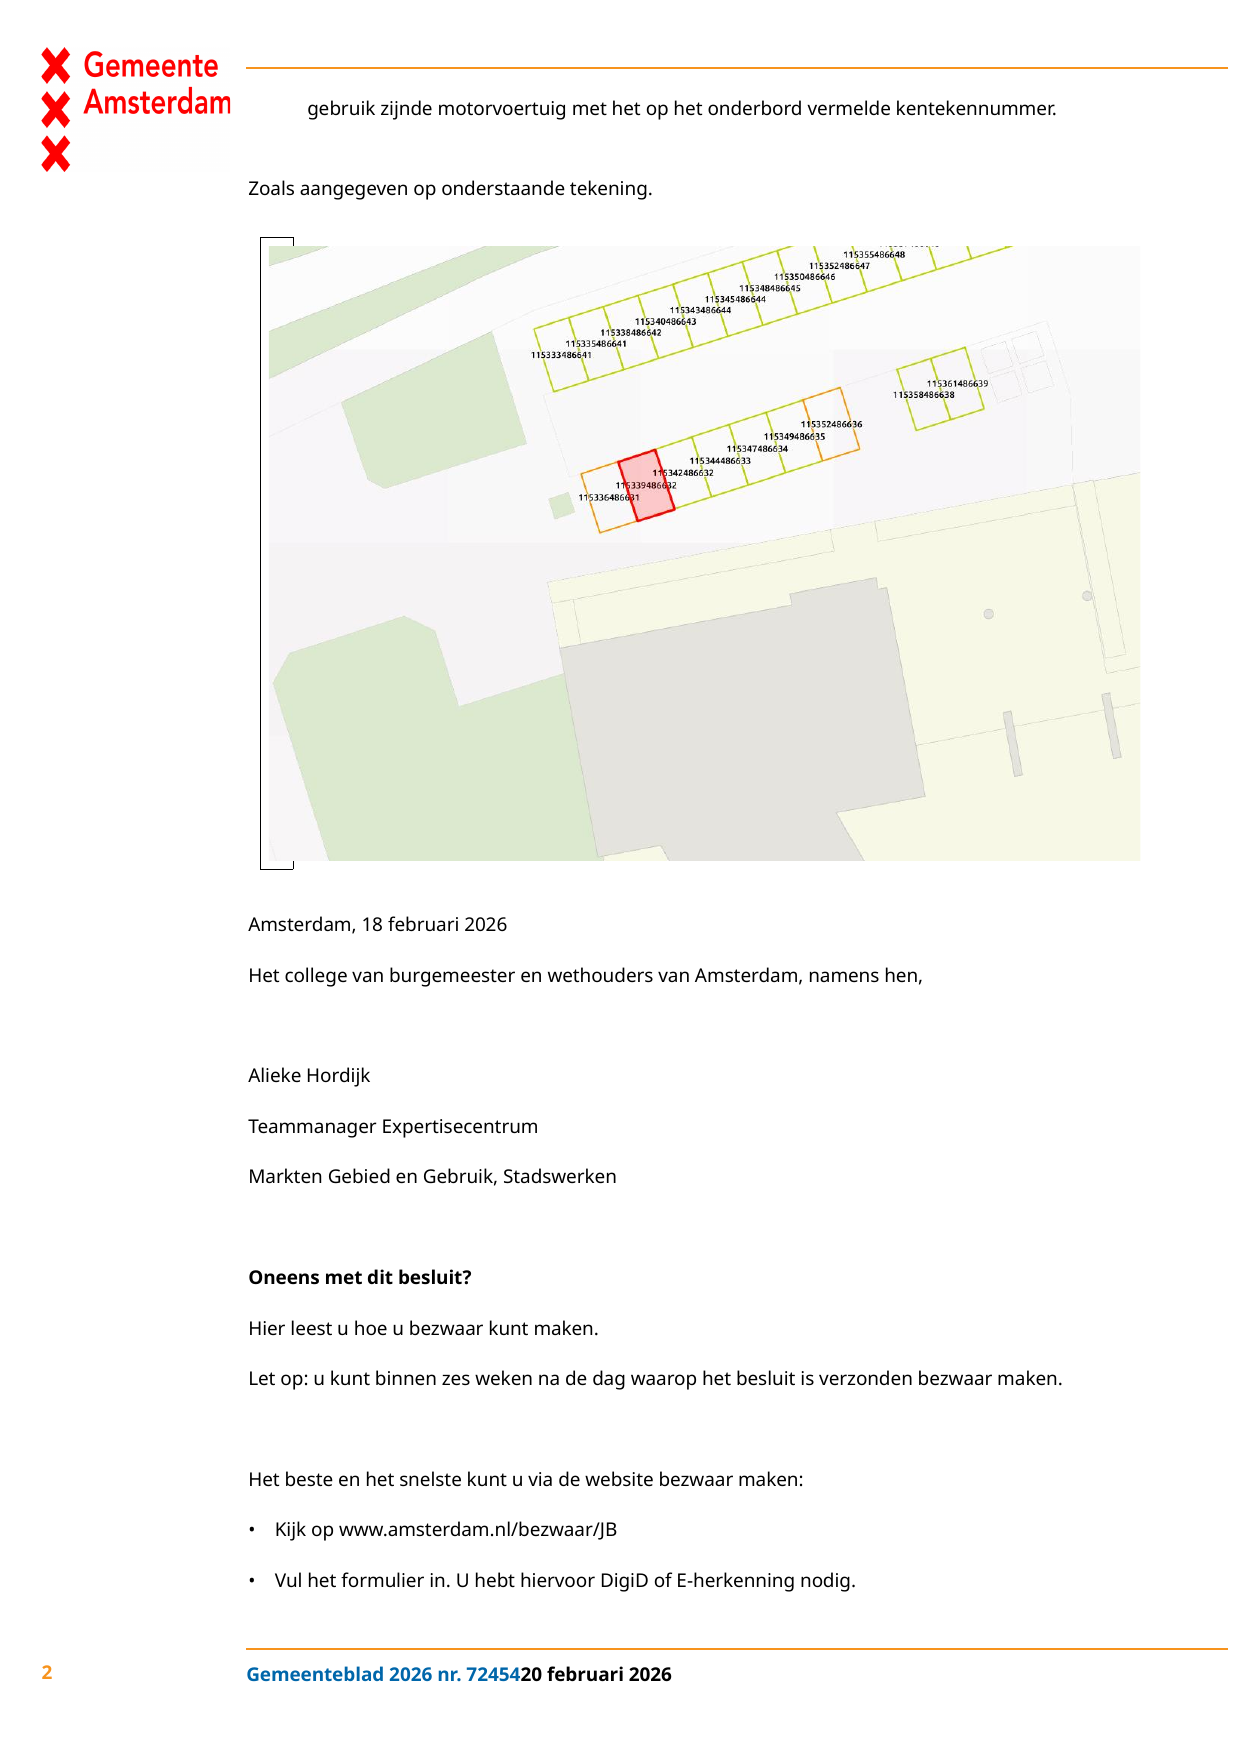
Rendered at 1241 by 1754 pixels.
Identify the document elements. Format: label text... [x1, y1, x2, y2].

text Markten Gebied en Gebruik, Stadswerken [248, 1163, 1152, 1189]
picture [268, 246, 1141, 861]
text Oneens met dit besluit? [248, 1264, 1152, 1290]
picture [41, 47, 231, 172]
text Amsterdam, 18 februari 2026 [248, 911, 1152, 937]
text • Kijk op www.amsterdam.nl/bezwaar/JB [248, 1516, 1152, 1542]
text Let op: u kunt binnen zes weken na de dag waarop het besluit is verzonden bezwaar maken. [248, 1365, 1152, 1391]
text Het college van burgemeester en wethouders van Amsterdam, namens hen, [248, 962, 1152, 987]
text Alieke Hordijk [248, 1063, 1152, 1088]
text Zoals aangegeven op onderstaande tekening. [248, 175, 1152, 201]
text Hier leest u hoe u bezwaar kunt maken. [248, 1315, 1152, 1340]
text Het beste en het snelste kunt u via de website bezwaar maken: [248, 1466, 1152, 1492]
text • Vul het formulier in. U hebt hiervoor DigiD of E-herkenning nodig. [248, 1567, 1152, 1592]
list gebruik zijnde motorvoertuig met het op het onderbord vermelde kentekennummer. [248, 95, 1152, 121]
text Teammanager Expertisecentrum [248, 1113, 1152, 1139]
